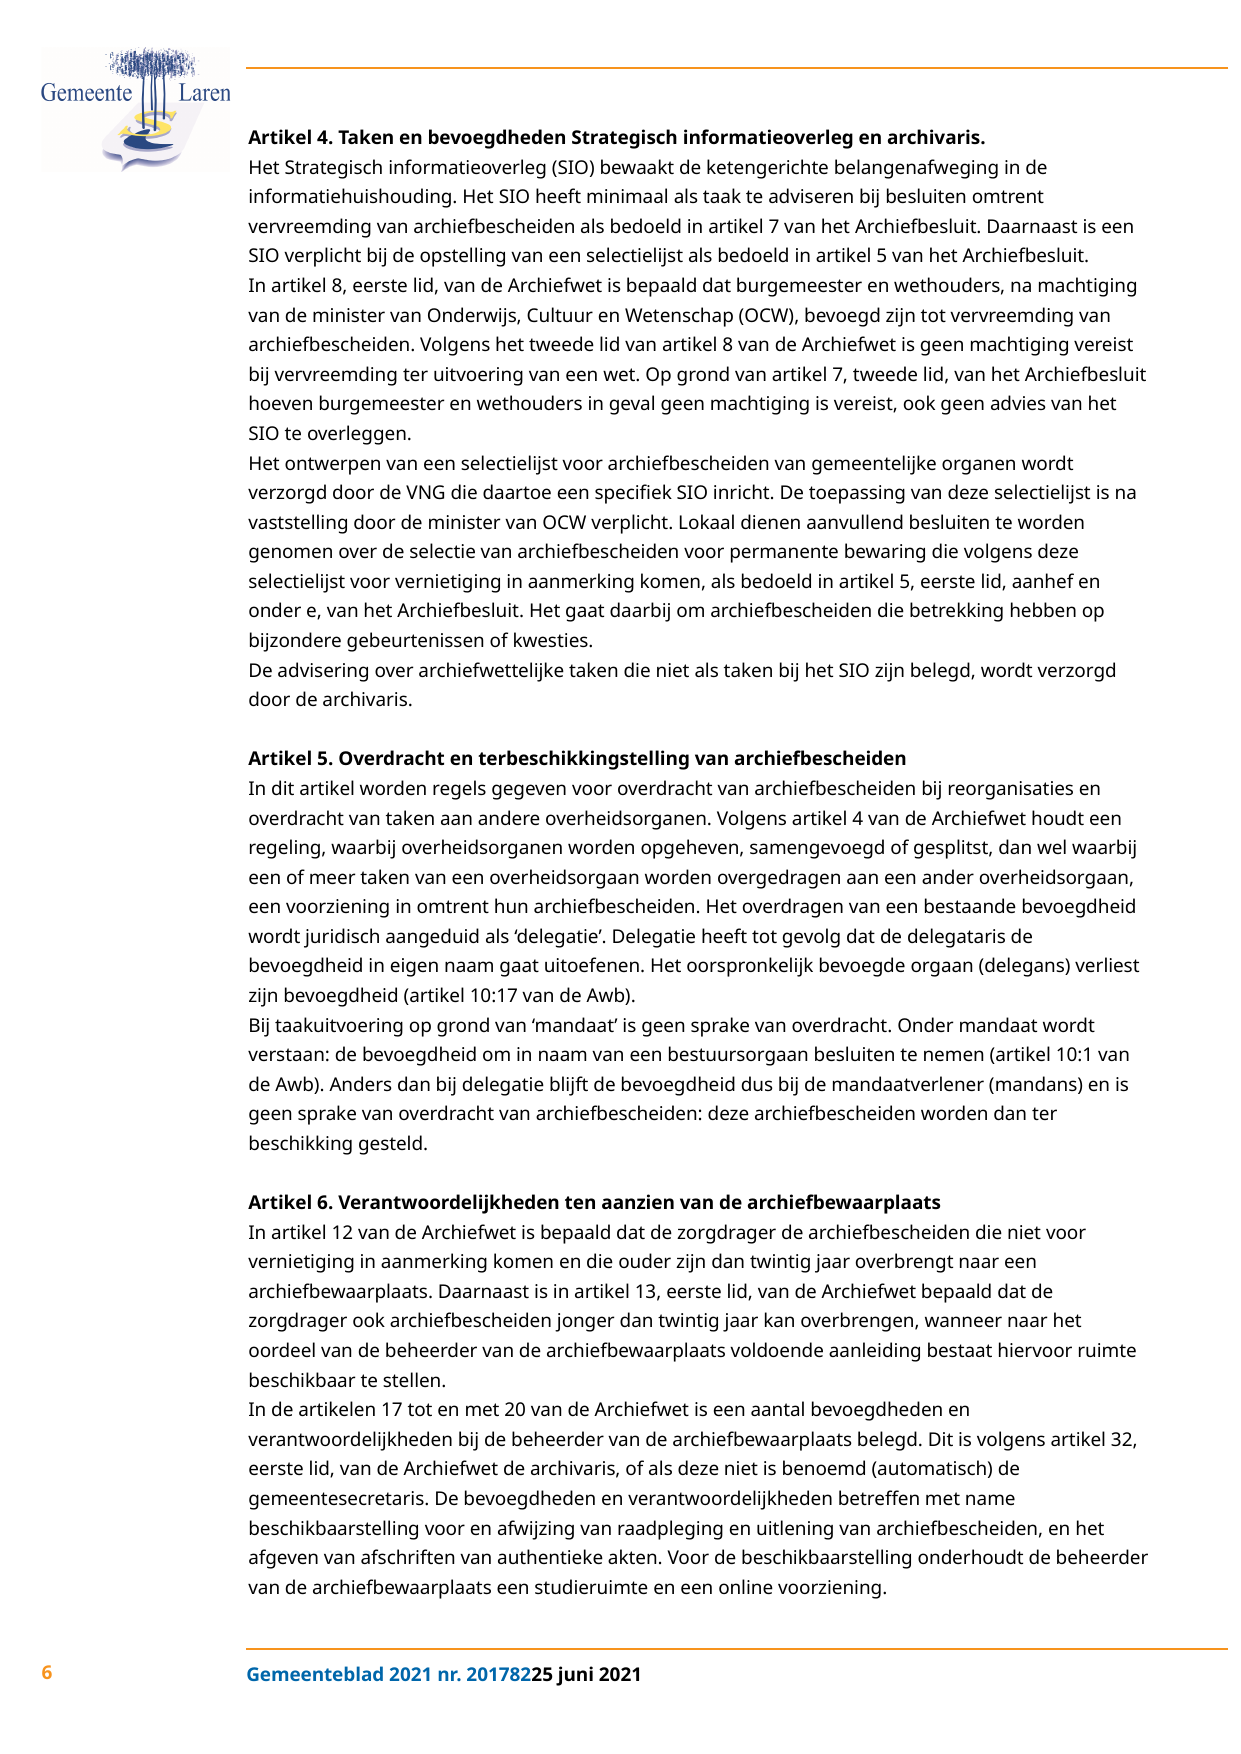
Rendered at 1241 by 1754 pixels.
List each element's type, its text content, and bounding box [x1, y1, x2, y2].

text In artikel 12 van de Archiefwet is bepaald dat de zorgdrager de archiefbescheiden die niet voor vernietiging in aanmerking komen en die ouder zijn dan twintig jaar overbrengt naar een archiefbewaarplaats. Daarnaast is in artikel 13, eerste lid, van de Archiefwet bepaald dat de zorgdrager ook archiefbescheiden jonger dan twintig jaar kan overbrengen, wanneer naar het oordeel van de beheerder van de archiefbewaarplaats voldoende aanleiding bestaat hiervoor ruimte beschikbaar te stellen. [248, 1219, 1152, 1393]
text Bij taakuitvoering op grond van ‘mandaat’ is geen sprake van overdracht. Onder mandaat wordt verstaan: de bevoegdheid om in naam van een bestuursorgaan besluiten te nemen (artikel 10:1 van de Awb). Anders dan bij delegatie blijft de bevoegdheid dus bij de mandaatverlener (mandans) en is geen sprake van overdracht van archiefbescheiden: deze archiefbescheiden worden dan ter beschikking gesteld. [248, 1012, 1152, 1156]
text De advisering over archiefwettelijke taken die niet als taken bij het SIO zijn belegd, wordt verzorgd door de archivaris. [248, 657, 1152, 712]
text In artikel 8, eerste lid, van de Archiefwet is bepaald dat burgemeester en wethouders, na machtiging van de minister van Onderwijs, Cultuur en Wetenschap (OCW), bevoegd zijn tot vervreemding van archiefbescheiden. Volgens het tweede lid van artikel 8 van de Archiefwet is geen machtiging vereist bij vervreemding ter uitvoering van een wet. Op grond van artikel 7, tweede lid, van het Archiefbesluit hoeven burgemeester en wethouders in geval geen machtiging is vereist, ook geen advies van het SIO te overleggen. [248, 272, 1152, 446]
text Het Strategisch informatieoverleg (SIO) bewaakt de ketengerichte belangenafweging in de informatiehuishouding. Het SIO heeft minimaal als taak te adviseren bij besluiten omtrent vervreemding van archiefbescheiden als bedoeld in artikel 7 van het Archiefbesluit. Daarnaast is een SIO verplicht bij de opstelling van een selectielijst als bedoeld in artikel 5 van het Archiefbesluit. [248, 154, 1152, 268]
text Artikel 5. Overdracht en terbeschikkingstelling van archiefbescheiden [248, 746, 1152, 771]
text Het ontwerpen van een selectielijst voor archiefbescheiden van gemeentelijke organen wordt verzorgd door de VNG die daartoe een specifiek SIO inricht. De toepassing van deze selectielijst is na vaststelling door de minister van OCW verplicht. Lokaal dienen aanvullend besluiten te worden genomen over de selectie van archiefbescheiden voor permanente bewaring die volgens deze selectielijst voor vernietiging in aanmerking komen, als bedoeld in artikel 5, eerste lid, aanhef en onder e, van het Archiefbesluit. Het gaat daarbij om archiefbescheiden die betrekking hebben op bijzondere gebeurtenissen of kwesties. [248, 450, 1152, 653]
text Artikel 4. Taken en bevoegdheden Strategisch informatieoverleg en archivaris. [248, 124, 1152, 150]
text Artikel 6. Verantwoordelijkheden ten aanzien van de archiefbewaarplaats [248, 1189, 1152, 1215]
text In de artikelen 17 tot en met 20 van de Archiefwet is een aantal bevoegdheden en verantwoordelijkheden bij de beheerder van de archiefbewaarplaats belegd. Dit is volgens artikel 32, eerste lid, van de Archiefwet de archivaris, of als deze niet is benoemd (automatisch) de gemeentesecretaris. De bevoegdheden en verantwoordelijkheden betreffen met name beschikbaarstelling voor en afwijzing van raadpleging en uitlening van archiefbescheiden, en het afgeven van afschriften van authentieke akten. Voor de beschikbaarstelling onderhoudt de beheerder van de archiefbewaarplaats een studieruimte en een online voorziening. [248, 1396, 1152, 1600]
text In dit artikel worden regels gegeven voor overdracht van archiefbescheiden bij reorganisaties en overdracht van taken aan andere overheidsorganen. Volgens artikel 4 van de Archiefwet houdt een regeling, waarbij overheidsorganen worden opgeheven, samengevoegd of gesplitst, dan wel waarbij een of meer taken van een overheidsorgaan worden overgedragen aan een ander overheidsorgaan, een voorziening in omtrent hun archiefbescheiden. Het overdragen van een bestaande bevoegdheid wordt juridisch aangeduid als ‘delegatie’. Delegatie heeft tot gevolg dat de delegataris de bevoegdheid in eigen naam gaat uitoefenen. Het oorspronkelijk bevoegde orgaan (delegans) verliest zijn bevoegdheid (artikel 10:17 van de Awb). [248, 775, 1152, 1008]
picture [41, 47, 231, 172]
